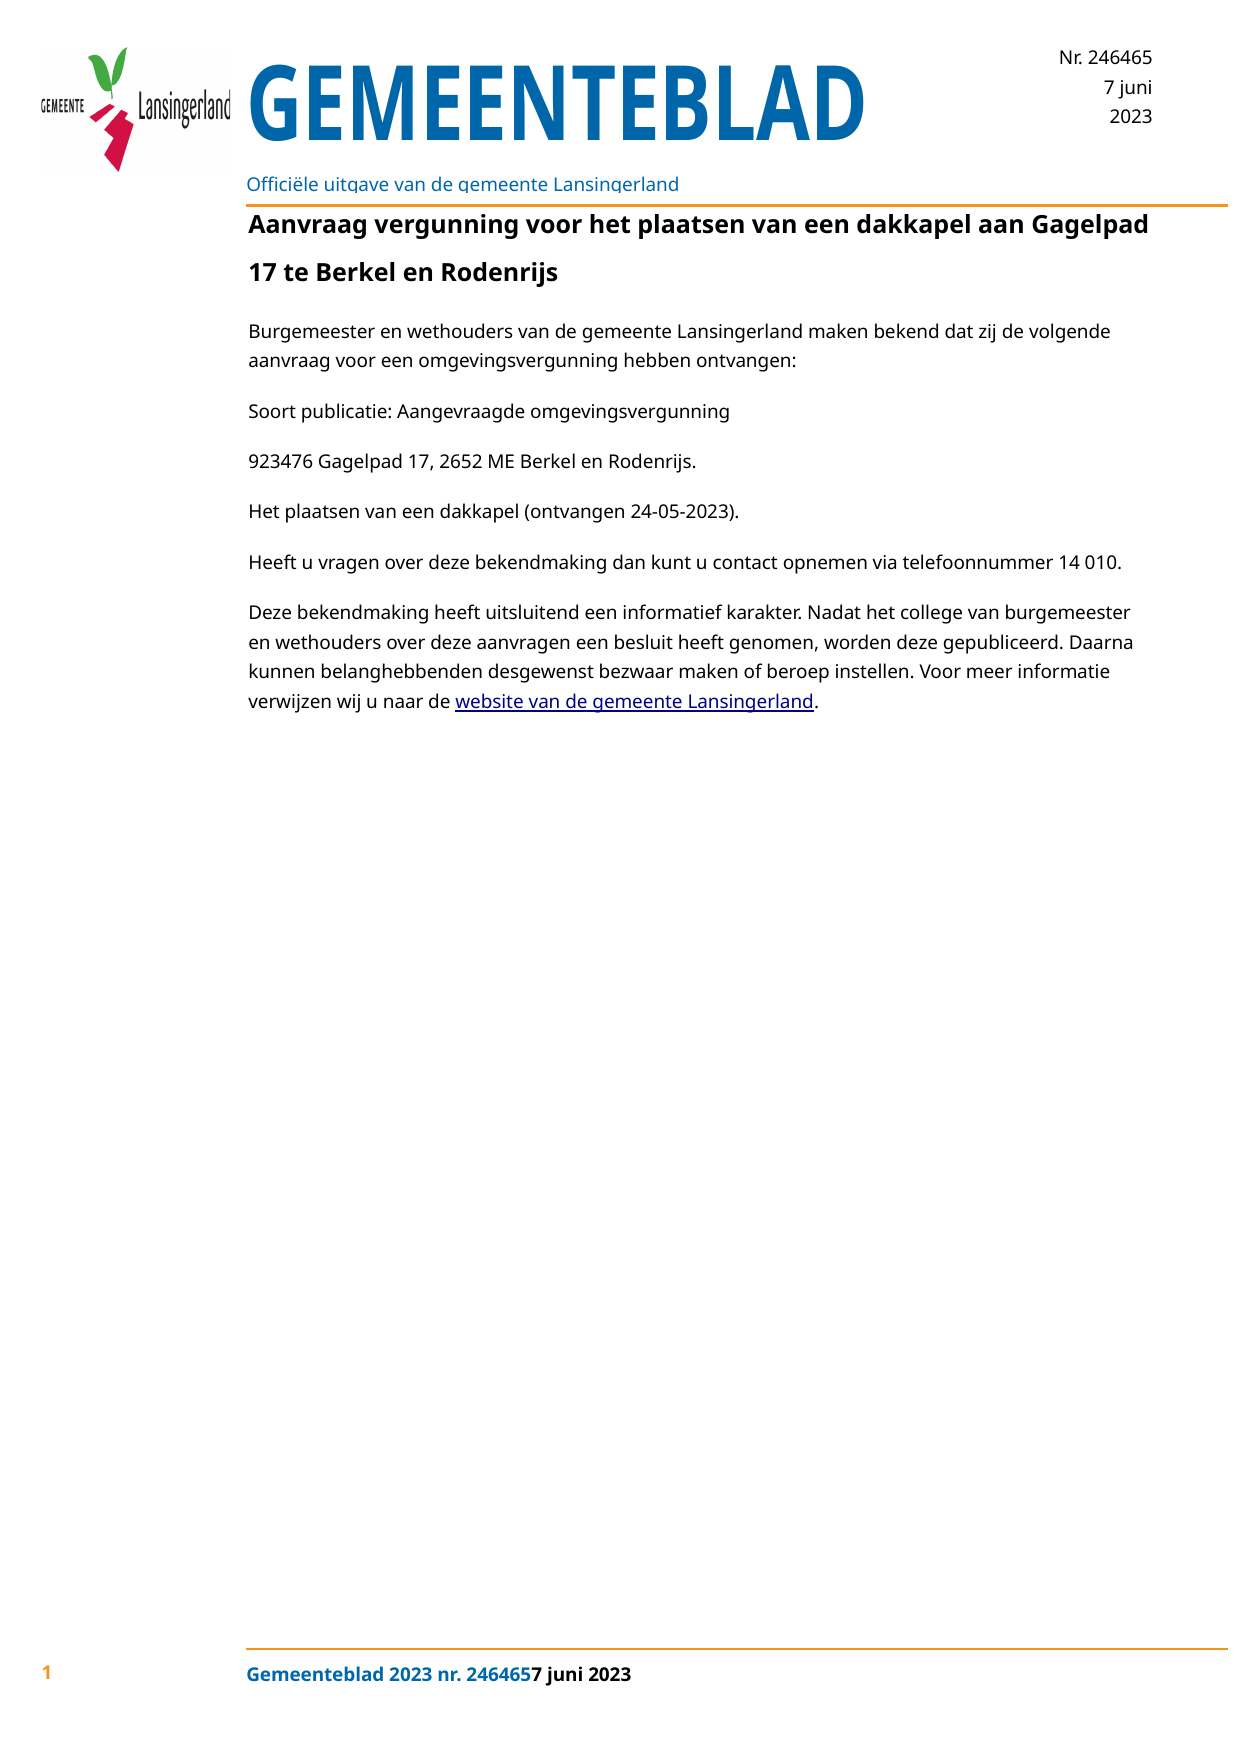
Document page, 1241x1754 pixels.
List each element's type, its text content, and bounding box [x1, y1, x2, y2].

picture [41, 47, 231, 172]
text Soort publicatie: Aangevraagde omgevingsvergunning [248, 398, 1152, 424]
text Aanvraag vergunning voor het plaatsen van een dakkapel aan Gagelpad 17 te Berkel en Rodenrijs [248, 207, 1152, 288]
text Deze bekendmaking heeft uitsluitend een informatief karakter. Nadat het college van burgemeester en wethouders over deze aanvragen een besluit heeft genomen, worden deze gepubliceerd. Daarna kunnen belanghebbenden desgewenst bezwaar maken of beroep instellen. Voor meer informatie verwijzen wij u naar de website van de gemeente Lansingerland. [248, 599, 1152, 714]
text 923476 Gagelpad 17, 2652 ME Berkel en Rodenrijs. [248, 448, 1152, 474]
text Heeft u vragen over deze bekendmaking dan kunt u contact opnemen via telefoonnummer 14 010. [248, 549, 1152, 575]
text Burgemeester en wethouders van de gemeente Lansingerland maken bekend dat zij de volgende aanvraag voor een omgevingsvergunning hebben ontvangen: [248, 318, 1152, 373]
text Het plaatsen van een dakkapel (ontvangen 24-05-2023). [248, 499, 1152, 524]
